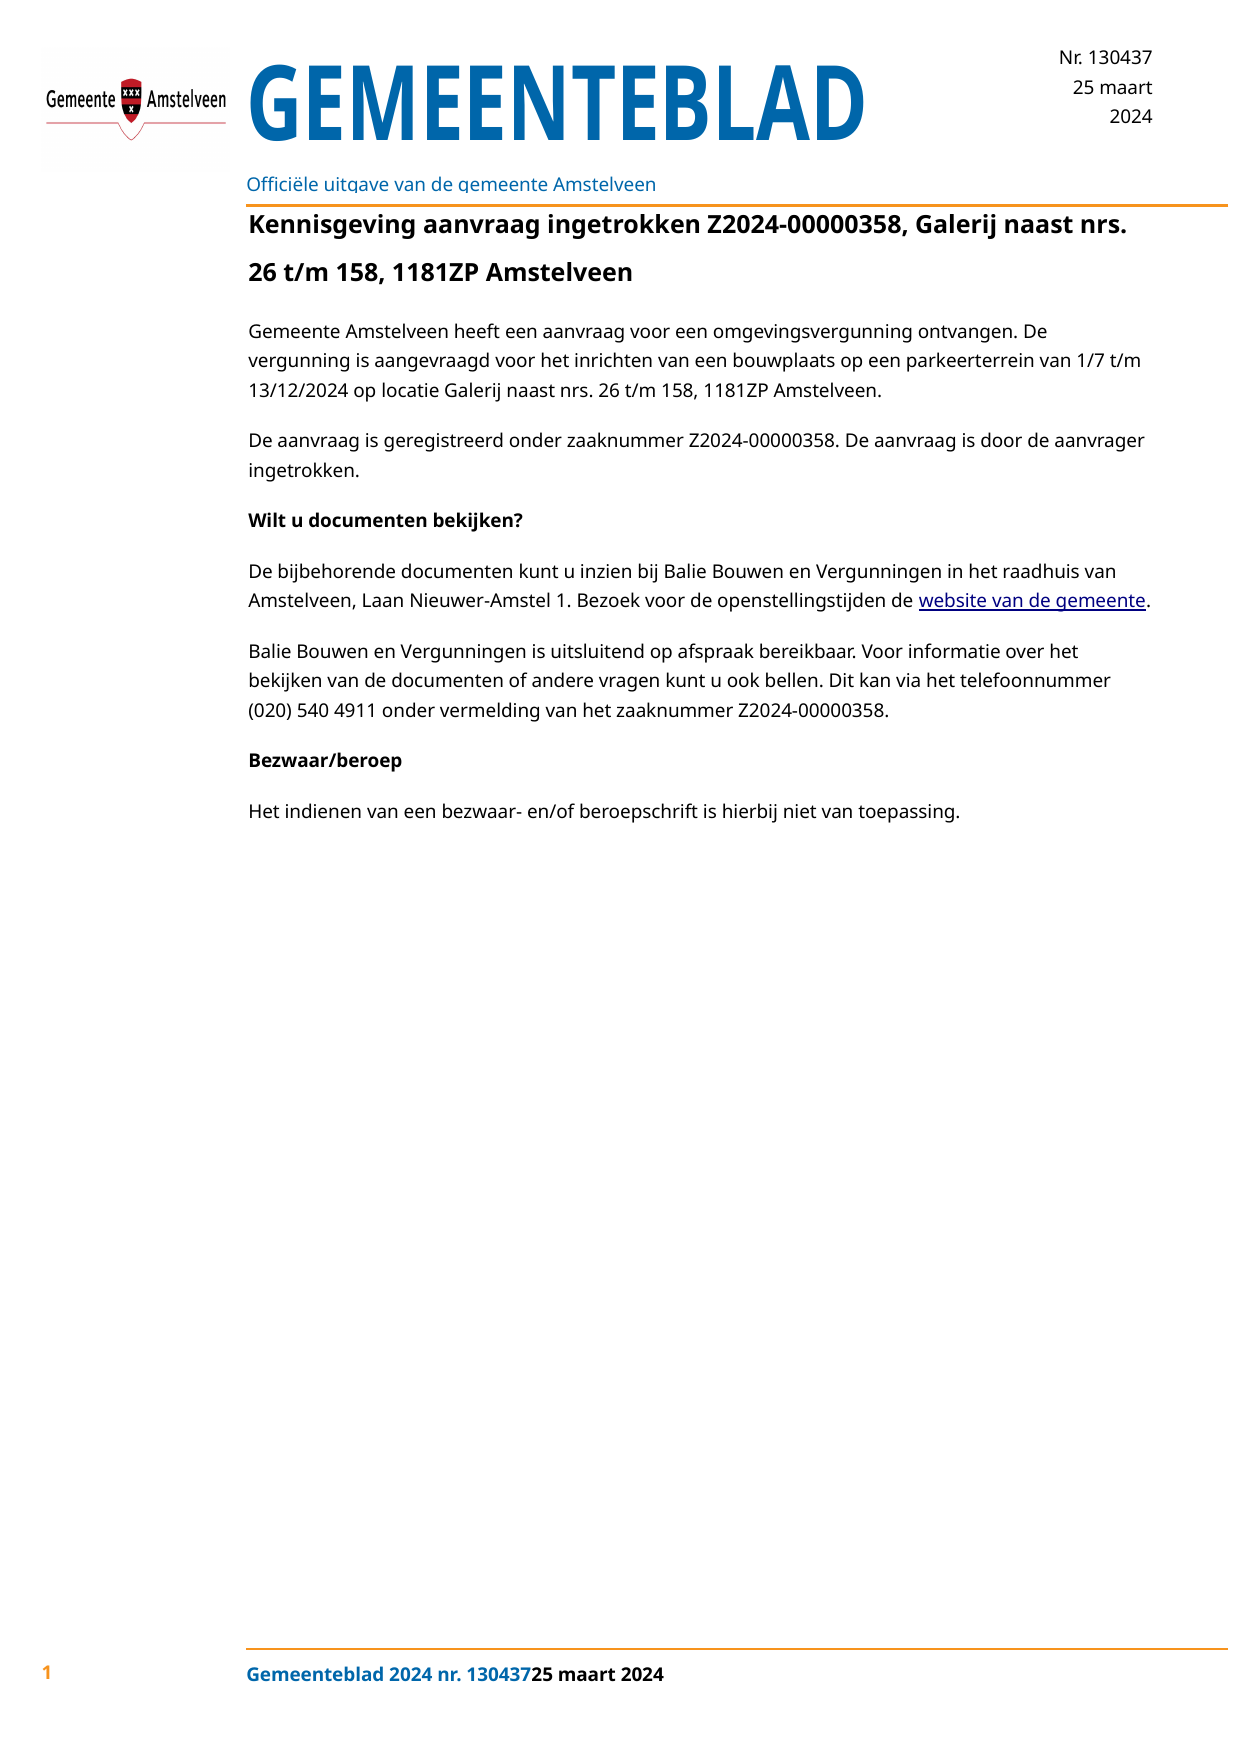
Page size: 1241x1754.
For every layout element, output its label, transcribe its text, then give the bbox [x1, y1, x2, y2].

picture [41, 47, 231, 172]
text Het indienen van een bezwaar- en/of beroepschrift is hierbij niet van toepassing. [248, 798, 1152, 824]
text Wilt u documenten bekijken? [248, 507, 1152, 533]
text De bijbehorende documenten kunt u inzien bij Balie Bouwen en Vergunningen in het raadhuis van Amstelveen, Laan Nieuwer-Amstel 1. Bezoek voor de openstellingstijden de website van de gemeente. [248, 558, 1152, 613]
text Bezwaar/beroep [248, 747, 1152, 773]
text Kennisgeving aanvraag ingetrokken Z2024-00000358, Galerij naast nrs. 26 t/m 158, 1181ZP Amstelveen [248, 207, 1152, 288]
text De aanvraag is geregistreerd onder zaaknummer Z2024-00000358. De aanvraag is door de aanvrager ingetrokken. [248, 427, 1152, 483]
text Gemeente Amstelveen heeft een aanvraag voor een omgevingsvergunning ontvangen. De vergunning is aangevraagd voor het inrichten van een bouwplaats op een parkeerterrein van 1/7 t/m 13/12/2024 op locatie Galerij naast nrs. 26 t/m 158, 1181ZP Amstelveen. [248, 318, 1152, 403]
text Balie Bouwen en Vergunningen is uitsluitend op afspraak bereikbaar. Voor informatie over het bekijken van de documenten of andere vragen kunt u ook bellen. Dit kan via het telefoonnummer (020) 540 4911 onder vermelding van het zaaknummer Z2024-00000358. [248, 638, 1152, 723]
